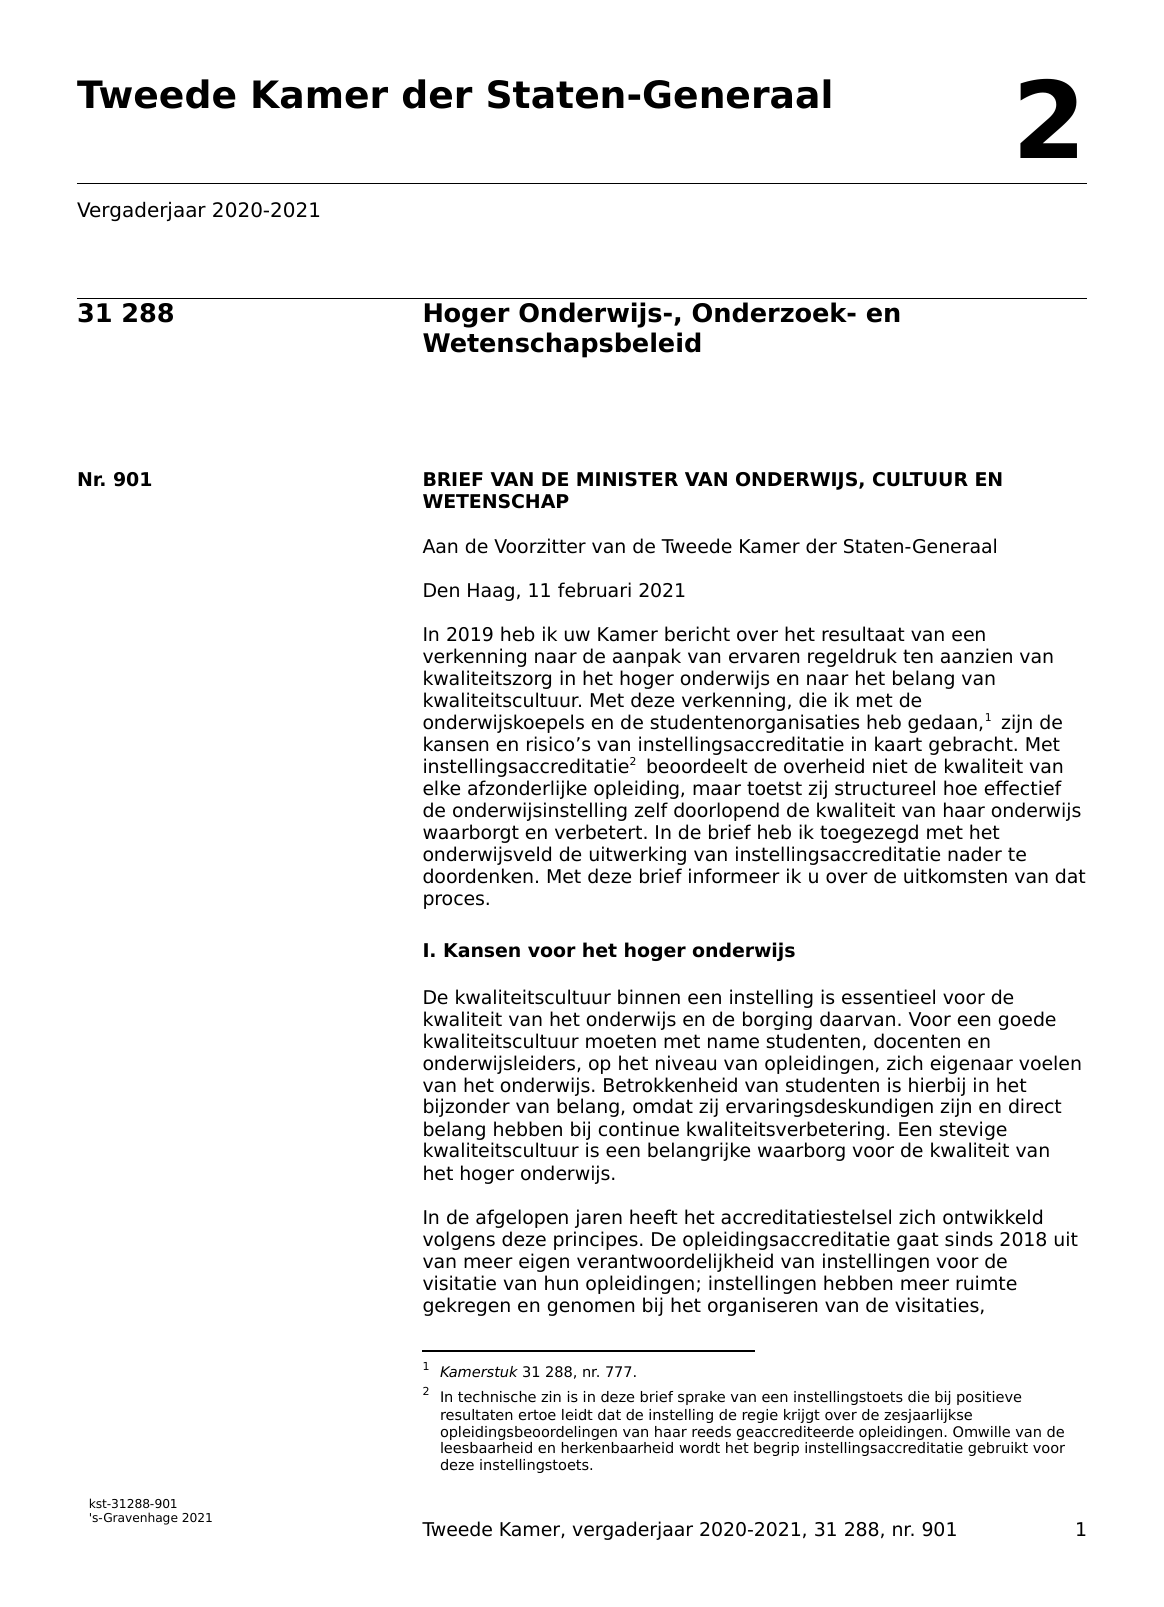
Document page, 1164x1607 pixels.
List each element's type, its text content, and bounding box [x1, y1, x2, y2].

text In technische zin is in deze brief sprake van een instellingstoets die bij positieve resultaten ertoe leidt dat de instelling de regie krijgt over de zesjaarlijkse opleidingsbeoordelingen van haar reeds geaccrediteerde opleidingen. Omwille van de leesbaarheid en herkenbaarheid wordt het begrip instellingsaccreditatie gebruikt voor deze instellingstoets. [422, 1385, 1087, 1474]
text In de afgelopen jaren heeft het accreditatiestelsel zich ontwikkeld volgens deze principes. De opleidingsaccreditatie gaat sinds 2018 uit van meer eigen verantwoordelijkheid van instellingen voor de visitatie van hun opleidingen; instellingen hebben meer ruimte gekregen en genomen bij het organiseren van de visitaties, [422, 1207, 1087, 1316]
text In 2019 heb ik uw Kamer bericht over het resultaat van een verkenning naar de aanpak van ervaren regeldruk ten aanzien van kwaliteitszorg in het hoger onderwijs en naar het belang van kwaliteitscultuur. Met deze verkenning, die ik met de onderwijskoepels en de studentenorganisaties heb gedaan, zijn de kansen en risico’s van instellingsaccreditatie in kaart gebracht. Met instellingsaccreditatie beoordeelt de overheid niet de kwaliteit van elke afzonderlijke opleiding, maar toetst zij structureel hoe effectief de onderwijsinstelling zelf doorlopend de kwaliteit van haar onderwijs waarborgt en verbetert. In de brief heb ik toegezegd met het onderwijsveld de uitwerking van instellingsaccreditatie nader te doordenken. Met deze brief informeer ik u over de uitkomsten van dat proces. [422, 624, 1087, 909]
subtitle I. Kansen voor het hoger onderwijs [422, 939, 1087, 962]
text Kamerstuk 31 288, nr. 777. [422, 1360, 1087, 1382]
text De kwaliteitscultuur binnen een instelling is essentieel voor de kwaliteit van het onderwijs en de borging daarvan. Voor een goede kwaliteitscultuur moeten met name studenten, docenten en onderwijsleiders, op het niveau van opleidingen, zich eigenaar voelen van het onderwijs. Betrokkenheid van studenten is hierbij in het bijzonder van belang, omdat zij ervaringsdeskundigen zijn en direct belang hebben bij continue kwaliteitsverbetering. Een stevige kwaliteitscultuur is een belangrijke waarborg voor de kwaliteit van het hoger onderwijs. [422, 987, 1087, 1184]
text Den Haag, 11 februari 2021 [422, 580, 1087, 602]
text 's-Gravenhage 2021 [88, 1511, 323, 1525]
table_header Tweede Kamer der Staten-Generaal [77, 59, 886, 183]
subtitle 31 288 Hoger Onderwijs-, Onderzoek- en Wetenschapsbeleid [77, 299, 1087, 358]
text kst-31288-901 [88, 1497, 323, 1511]
table_cell Vergaderjaar 2020-2021 [77, 184, 1087, 298]
subtitle Nr. 901 BRIEF VAN DE MINISTER VAN ONDERWIJS, CULTUUR EN WETENSCHAP [77, 469, 1087, 513]
text Aan de Voorzitter van de Tweede Kamer der Staten-Generaal [422, 536, 1087, 557]
table_header 2 [886, 59, 1087, 183]
